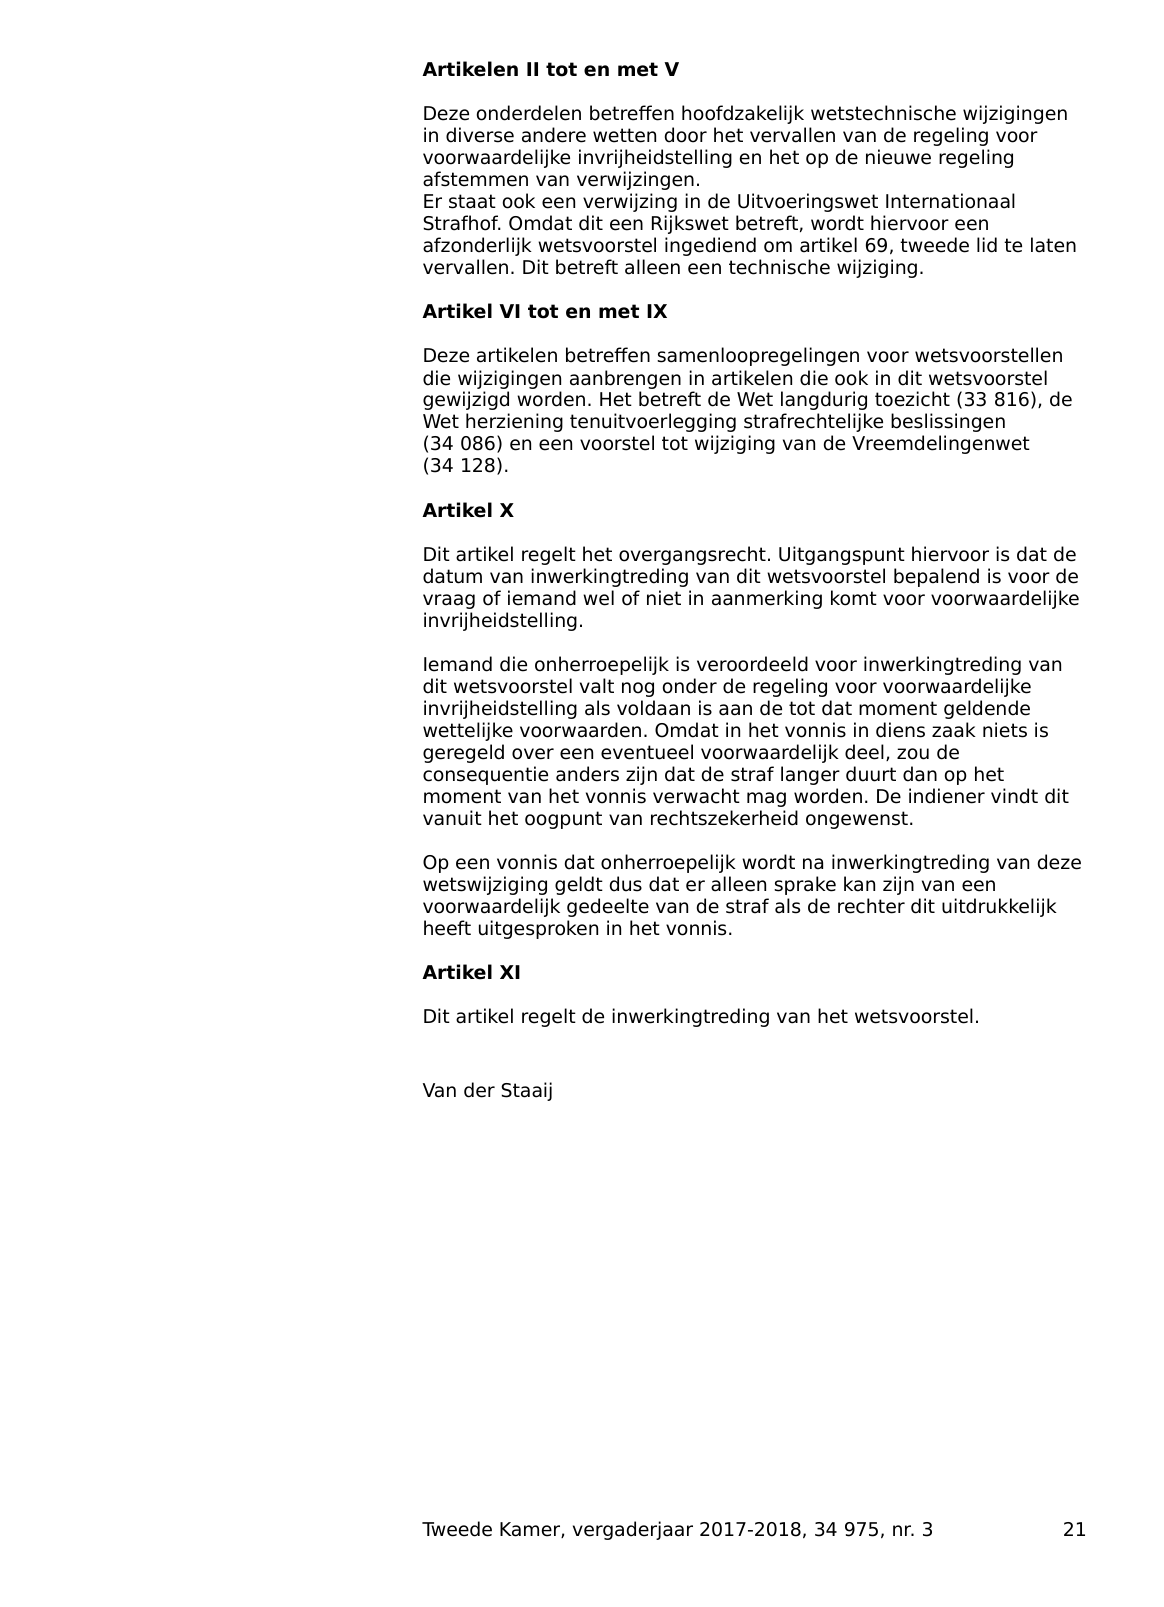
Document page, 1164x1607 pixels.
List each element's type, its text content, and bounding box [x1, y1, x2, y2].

subtitle Artikel VI tot en met IX [422, 301, 1087, 323]
text Op een vonnis dat onherroepelijk wordt na inwerkingtreding van deze wetswijziging geldt dus dat er alleen sprake kan zijn van een voorwaardelijk gedeelte van de straf als de rechter dit uitdrukkelijk heeft uitgesproken in het vonnis. [422, 852, 1087, 940]
text Deze onderdelen betreffen hoofdzakelijk wetstechnische wijzigingen in diverse andere wetten door het vervallen van de regeling voor voorwaardelijke invrijheidstelling en het op de nieuwe regeling afstemmen van verwijzingen. [422, 103, 1087, 191]
subtitle Artikelen II tot en met V [422, 59, 1087, 81]
text Deze artikelen betreffen samenloopregelingen voor wetsvoorstellen die wijzigingen aanbrengen in artikelen die ook in dit wetsvoorstel gewijzigd worden. Het betreft de Wet langdurig toezicht (33 816), de Wet herziening tenuitvoerlegging strafrechtelijke beslissingen (34 086) en een voorstel tot wijziging van de Vreemdelingenwet (34 128). [422, 345, 1087, 477]
text Van der Staaij [422, 1058, 1087, 1102]
text Iemand die onherroepelijk is veroordeeld voor inwerkingtreding van dit wetsvoorstel valt nog onder de regeling voor voorwaardelijke invrijheidstelling als voldaan is aan de tot dat moment geldende wettelijke voorwaarden. Omdat in het vonnis in diens zaak niets is geregeld over een eventueel voorwaardelijk deel, zou de consequentie anders zijn dat de straf langer duurt dan op het moment van het vonnis verwacht mag worden. De indiener vindt dit vanuit het oogpunt van rechtszekerheid ongewenst. [422, 654, 1087, 829]
text Dit artikel regelt het overgangsrecht. Uitgangspunt hiervoor is dat de datum van inwerkingtreding van dit wetsvoorstel bepalend is voor de vraag of iemand wel of niet in aanmerking komt voor voorwaardelijke invrijheidstelling. [422, 544, 1087, 632]
text Er staat ook een verwijzing in de Uitvoeringswet Internationaal Strafhof. Omdat dit een Rijkswet betreft, wordt hiervoor een afzonderlijk wetsvoorstel ingediend om artikel 69, tweede lid te laten vervallen. Dit betreft alleen een technische wijziging. [422, 191, 1087, 279]
subtitle Artikel XI [422, 962, 1087, 984]
text Dit artikel regelt de inwerkingtreding van het wetsvoorstel. [422, 1006, 1087, 1028]
subtitle Artikel X [422, 499, 1087, 521]
